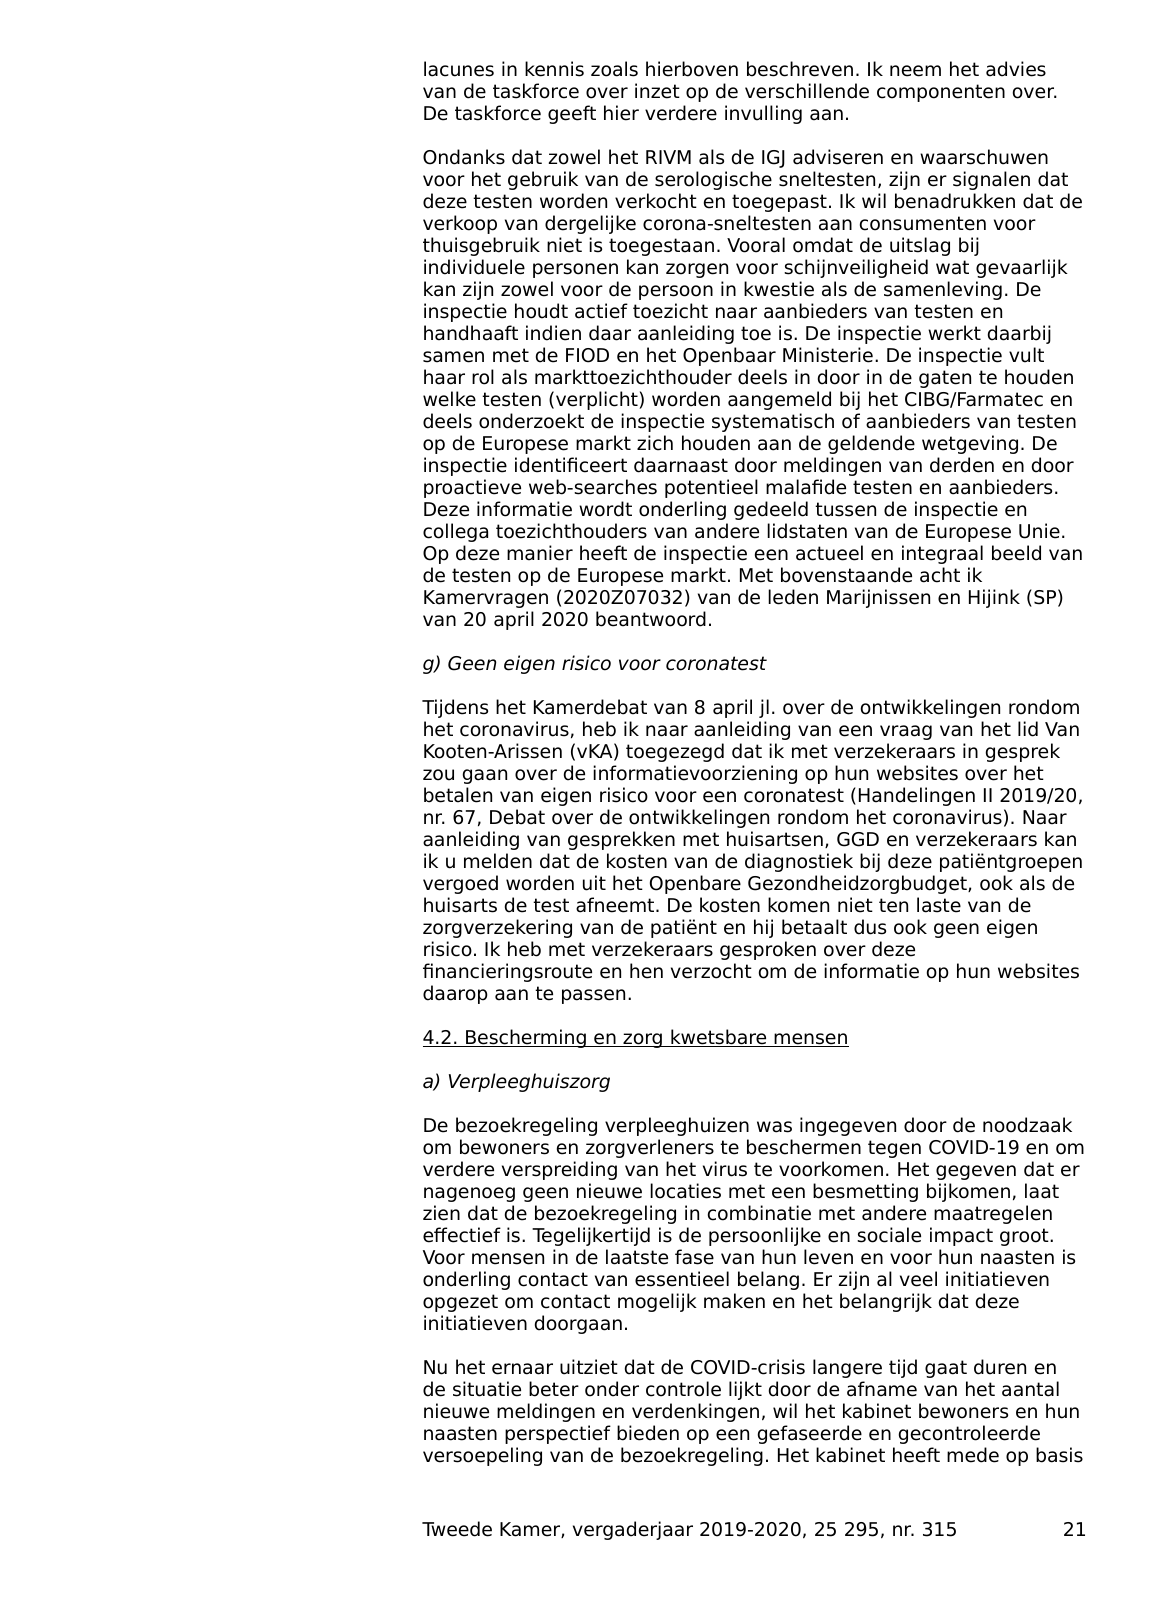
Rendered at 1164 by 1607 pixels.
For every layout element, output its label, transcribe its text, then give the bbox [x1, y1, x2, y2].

text De bezoekregeling verpleeghuizen was ingegeven door de noodzaak om bewoners en zorgverleners te beschermen tegen COVID-19 en om verdere verspreiding van het virus te voorkomen. Het gegeven dat er nagenoeg geen nieuwe locaties met een besmetting bijkomen, laat zien dat de bezoekregeling in combinatie met andere maatregelen effectief is. Tegelijkertijd is de persoonlijke en sociale impact groot. Voor mensen in de laatste fase van hun leven en voor hun naasten is onderling contact van essentieel belang. Er zijn al veel initiatieven opgezet om contact mogelijk maken en het belangrijk dat deze initiatieven doorgaan. [422, 1115, 1087, 1335]
text Tijdens het Kamerdebat van 8 april jl. over de ontwikkelingen rondom het coronavirus, heb ik naar aanleiding van een vraag van het lid Van Kooten-Arissen (vKA) toegezegd dat ik met verzekeraars in gesprek zou gaan over de informatievoorziening op hun websites over het betalen van eigen risico voor een coronatest (Handelingen II 2019/20, nr. 67, Debat over de ontwikkelingen rondom het coronavirus). Naar aanleiding van gesprekken met huisartsen, GGD en verzekeraars kan ik u melden dat de kosten van de diagnostiek bij deze patiëntgroepen vergoed worden uit het Openbare Gezondheidzorgbudget, ook als de huisarts de test afneemt. De kosten komen niet ten laste van de zorgverzekering van de patiënt en hij betaalt dus ook geen eigen risico. Ik heb met verzekeraars gesproken over deze financieringsroute en hen verzocht om de informatie op hun websites daarop aan te passen. [422, 697, 1087, 1005]
subtitle a) Verpleeghuiszorg [422, 1071, 1087, 1093]
text Ondanks dat zowel het RIVM als de IGJ adviseren en waarschuwen voor het gebruik van de serologische sneltesten, zijn er signalen dat deze testen worden verkocht en toegepast. Ik wil benadrukken dat de verkoop van dergelijke corona-sneltesten aan consumenten voor thuisgebruik niet is toegestaan. Vooral omdat de uitslag bij individuele personen kan zorgen voor schijnveiligheid wat gevaarlijk kan zijn zowel voor de persoon in kwestie als de samenleving. De inspectie houdt actief toezicht naar aanbieders van testen en handhaaft indien daar aanleiding toe is. De inspectie werkt daarbij samen met de FIOD en het Openbaar Ministerie. De inspectie vult haar rol als markttoezichthouder deels in door in de gaten te houden welke testen (verplicht) worden aangemeld bij het CIBG/Farmatec en deels onderzoekt de inspectie systematisch of aanbieders van testen op de Europese markt zich houden aan de geldende wetgeving. De inspectie identificeert daarnaast door meldingen van derden en door proactieve web-searches potentieel malafide testen en aanbieders. Deze informatie wordt onderling gedeeld tussen de inspectie en collega toezichthouders van andere lidstaten van de Europese Unie. Op deze manier heeft de inspectie een actueel en integraal beeld van de testen op de Europese markt. Met bovenstaande acht ik Kamervragen (2020Z07032) van de leden Marijnissen en Hijink (SP) van 20 april 2020 beantwoord. [422, 147, 1087, 631]
subtitle 4.2. Bescherming en zorg kwetsbare mensen [422, 1027, 1087, 1049]
text lacunes in kennis zoals hierboven beschreven. Ik neem het advies van de taskforce over inzet op de verschillende componenten over. De taskforce geeft hier verdere invulling aan. [422, 59, 1087, 125]
subtitle g) Geen eigen risico voor coronatest [422, 653, 1087, 675]
text Nu het ernaar uitziet dat de COVID-crisis langere tijd gaat duren en de situatie beter onder controle lijkt door de afname van het aantal nieuwe meldingen en verdenkingen, wil het kabinet bewoners en hun naasten perspectief bieden op een gefaseerde en gecontroleerde versoepeling van de bezoekregeling. Het kabinet heeft mede op basis [422, 1357, 1087, 1467]
